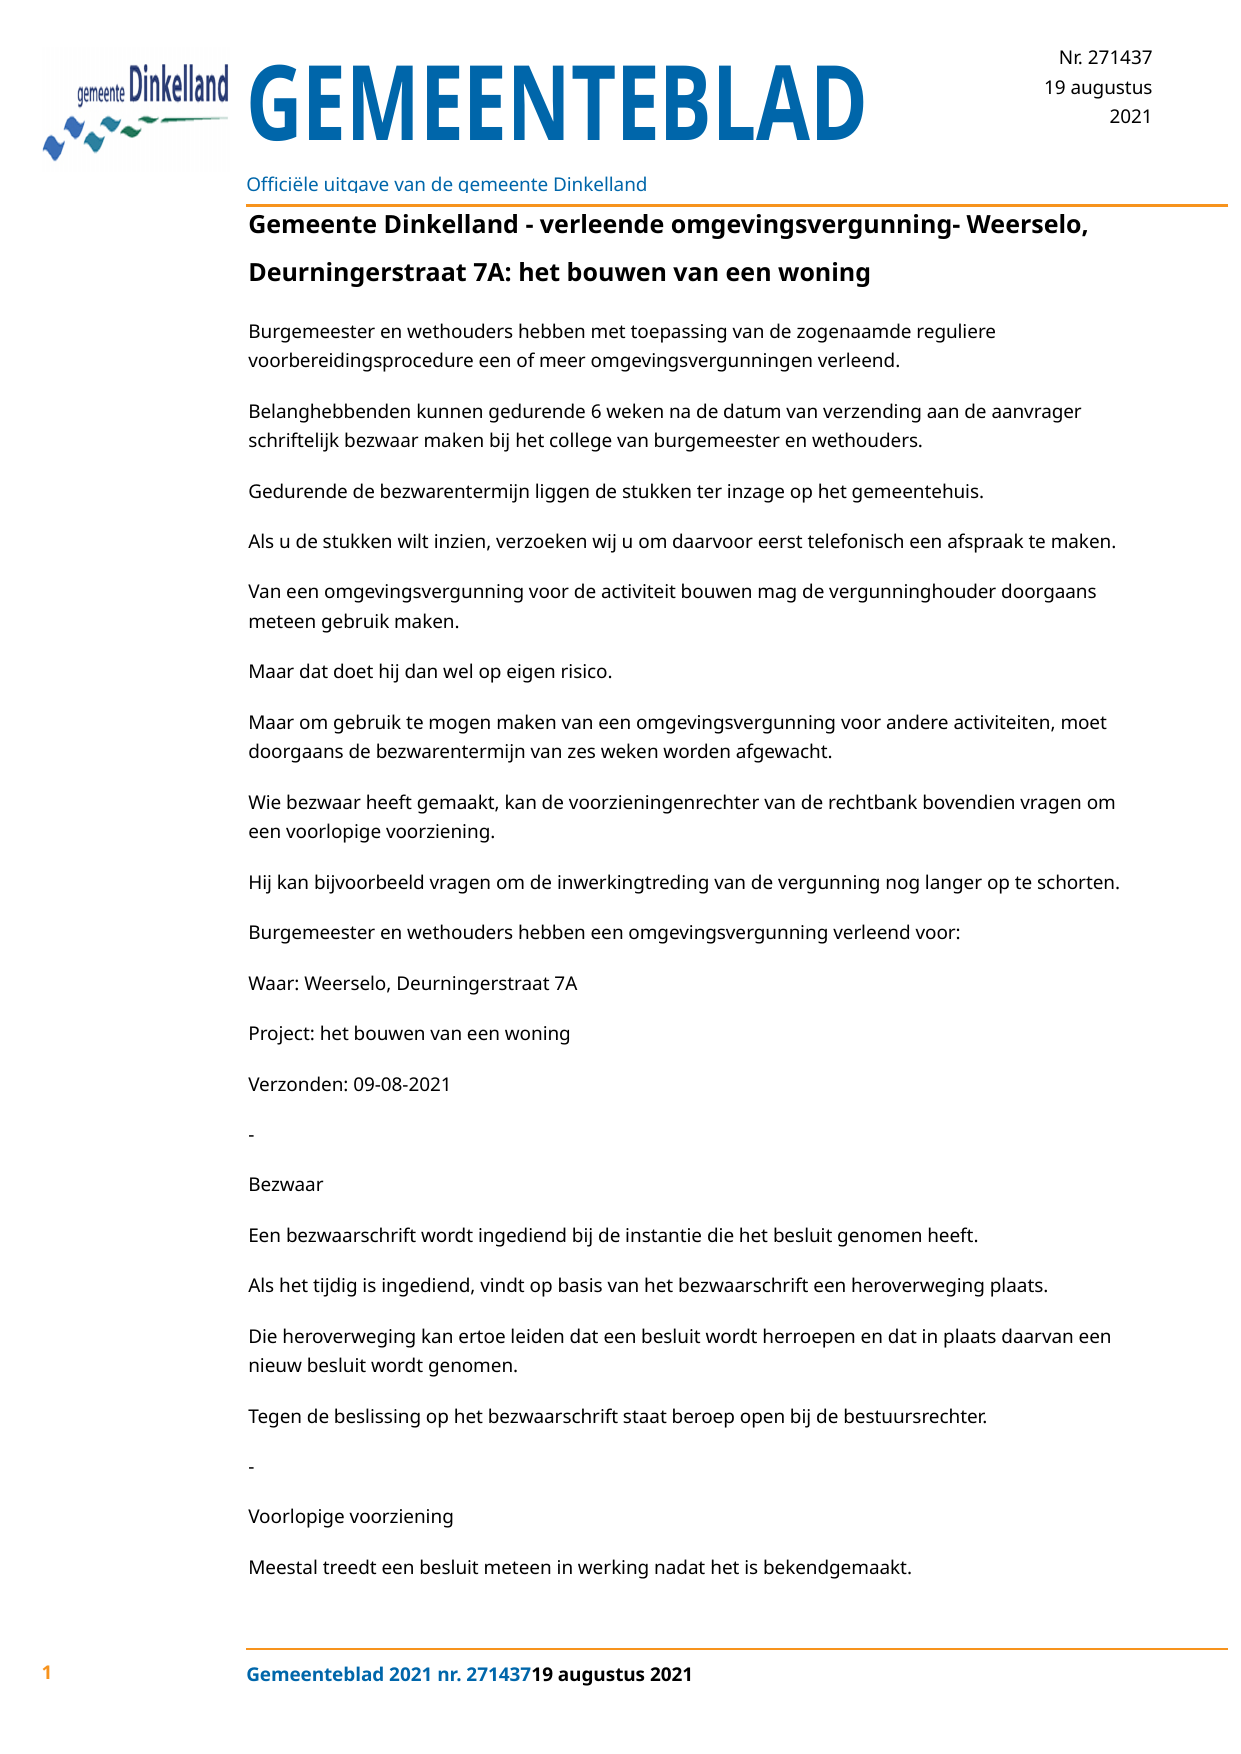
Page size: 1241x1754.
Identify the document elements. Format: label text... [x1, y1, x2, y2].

text Burgemeester en wethouders hebben een omgevingsvergunning verleend voor: [248, 919, 1152, 945]
text Van een omgevingsvergunning voor de activiteit bouwen mag de vergunninghouder doorgaans meteen gebruik maken. [248, 579, 1152, 634]
text Tegen de beslissing op het bezwaarschrift staat beroep open bij de bestuursrechter. [248, 1403, 1152, 1429]
text Als u de stukken wilt inzien, verzoeken wij u om daarvoor eerst telefonisch een afspraak te maken. [248, 528, 1152, 554]
text Gemeente Dinkelland - verleende omgevingsvergunning- Weerselo, Deurningerstraat 7A: het bouwen van een woning [248, 207, 1152, 288]
text Hij kan bijvoorbeeld vragen om de inwerkingtreding van de vergunning nog langer op te schorten. [248, 869, 1152, 895]
text Wie bezwaar heeft gemaakt, kan de voorzieningenrechter van de rechtbank bovendien vragen om een voorlopige voorziening. [248, 789, 1152, 844]
text Maar dat doet hij dan wel op eigen risico. [248, 659, 1152, 684]
text Voorlopige voorziening [248, 1504, 1152, 1529]
text Een bezwaarschrift wordt ingediend bij de instantie die het besluit genomen heeft. [248, 1222, 1152, 1248]
text Die heroverweging kan ertoe leiden dat een besluit wordt herroepen en dat in plaats daarvan een nieuw besluit wordt genomen. [248, 1323, 1152, 1378]
text Bezwaar [248, 1172, 1152, 1197]
text Belanghebbenden kunnen gedurende 6 weken na de datum van verzending aan de aanvrager schriftelijk bezwaar maken bij het college van burgemeester en wethouders. [248, 398, 1152, 453]
text Project: het bouwen van een woning [248, 1020, 1152, 1046]
text Waar: Weerselo, Deurningerstraat 7A [248, 970, 1152, 996]
text Burgemeester en wethouders hebben met toepassing van de zogenaamde reguliere voorbereidingsprocedure een of meer omgevingsvergunningen verleend. [248, 318, 1152, 373]
text Maar om gebruik te mogen maken van een omgevingsvergunning voor andere activiteiten, moet doorgaans de bezwarentermijn van zes weken worden afgewacht. [248, 709, 1152, 764]
text - [248, 1453, 1152, 1479]
picture [41, 47, 231, 172]
text Meestal treedt een besluit meteen in werking nadat het is bekendgemaakt. [248, 1554, 1152, 1580]
text Als het tijdig is ingediend, vindt op basis van het bezwaarschrift een heroverweging plaats. [248, 1272, 1152, 1298]
text Verzonden: 09-08-2021 [248, 1071, 1152, 1097]
text - [248, 1121, 1152, 1147]
text Gedurende de bezwarentermijn liggen de stukken ter inzage op het gemeentehuis. [248, 478, 1152, 504]
